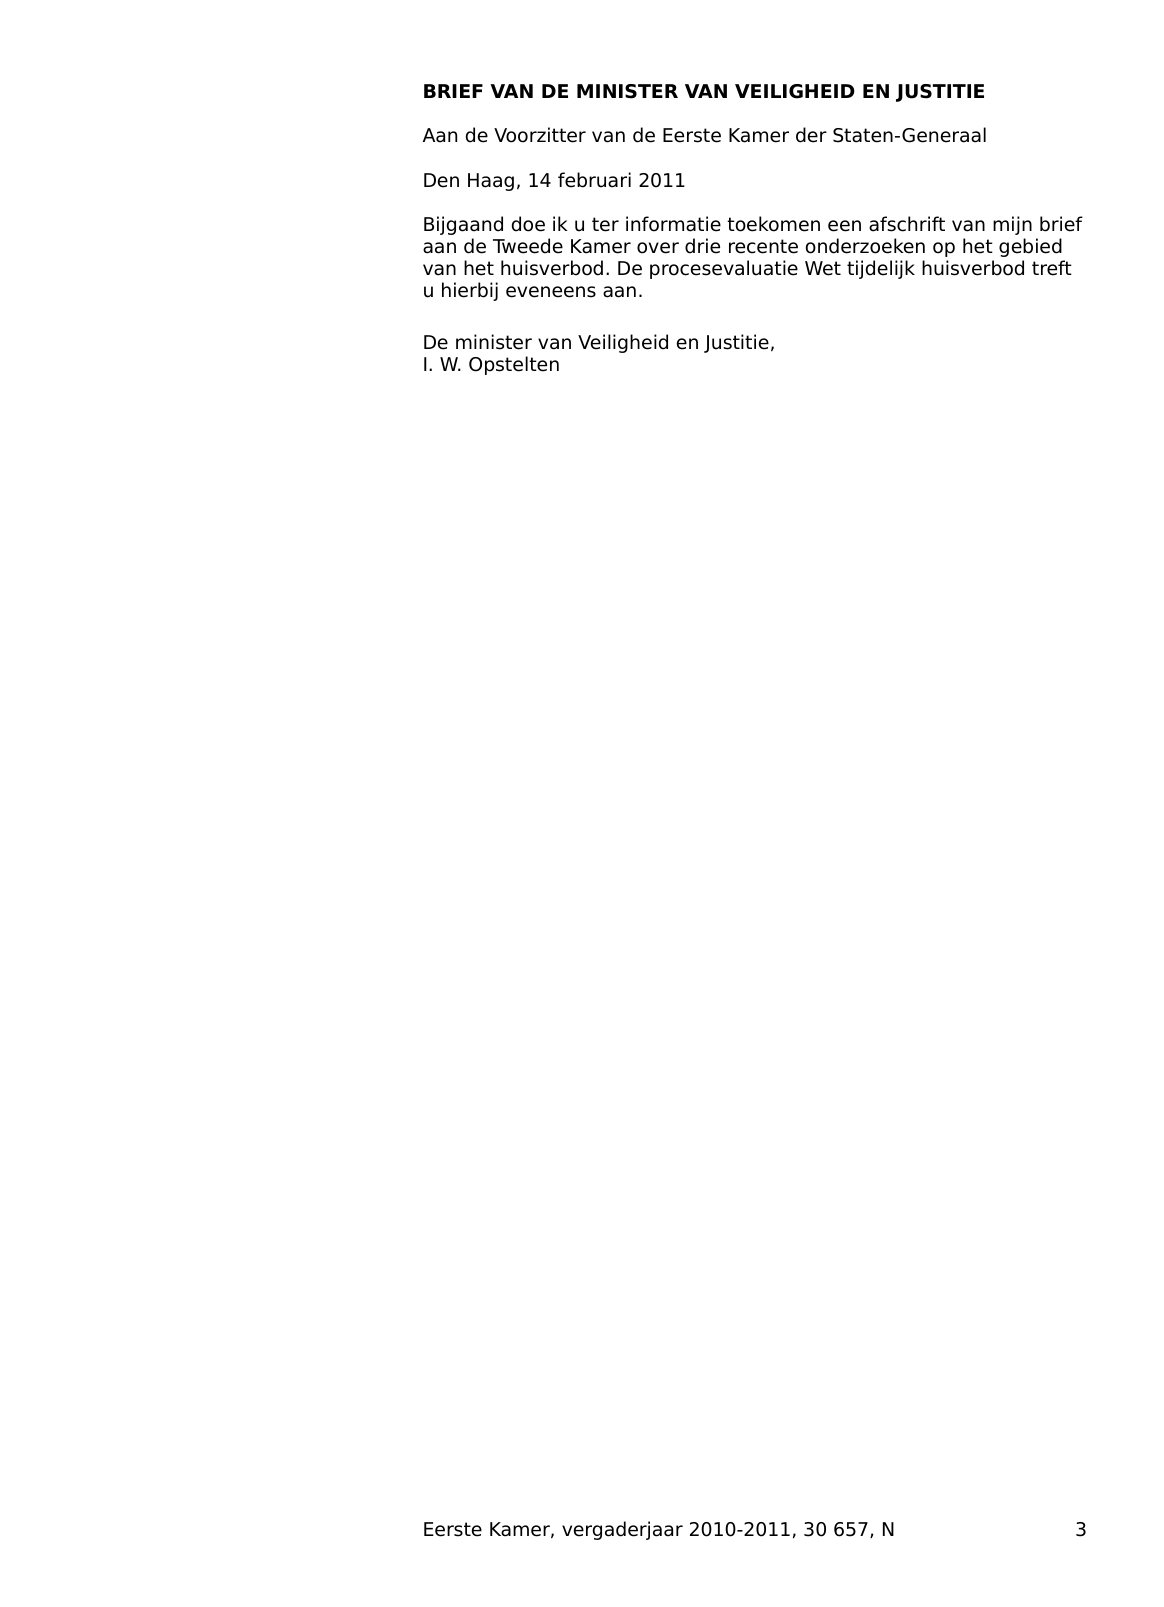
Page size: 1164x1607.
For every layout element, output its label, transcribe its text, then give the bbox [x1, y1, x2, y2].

text De minister van Veiligheid en Justitie, I. W. Opstelten [422, 332, 1087, 376]
text Bijgaand doe ik u ter informatie toekomen een afschrift van mijn brief aan de Tweede Kamer over drie recente onderzoeken op het gebied van het huisverbod. De procesevaluatie Wet tijdelijk huisverbod treft u hierbij eveneens aan. [422, 214, 1087, 302]
text Aan de Voorzitter van de Eerste Kamer der Staten-Generaal [422, 125, 1087, 147]
subtitle BRIEF VAN DE MINISTER VAN VEILIGHEID EN JUSTITIE [422, 81, 1087, 103]
text Den Haag, 14 februari 2011 [422, 169, 1087, 192]
